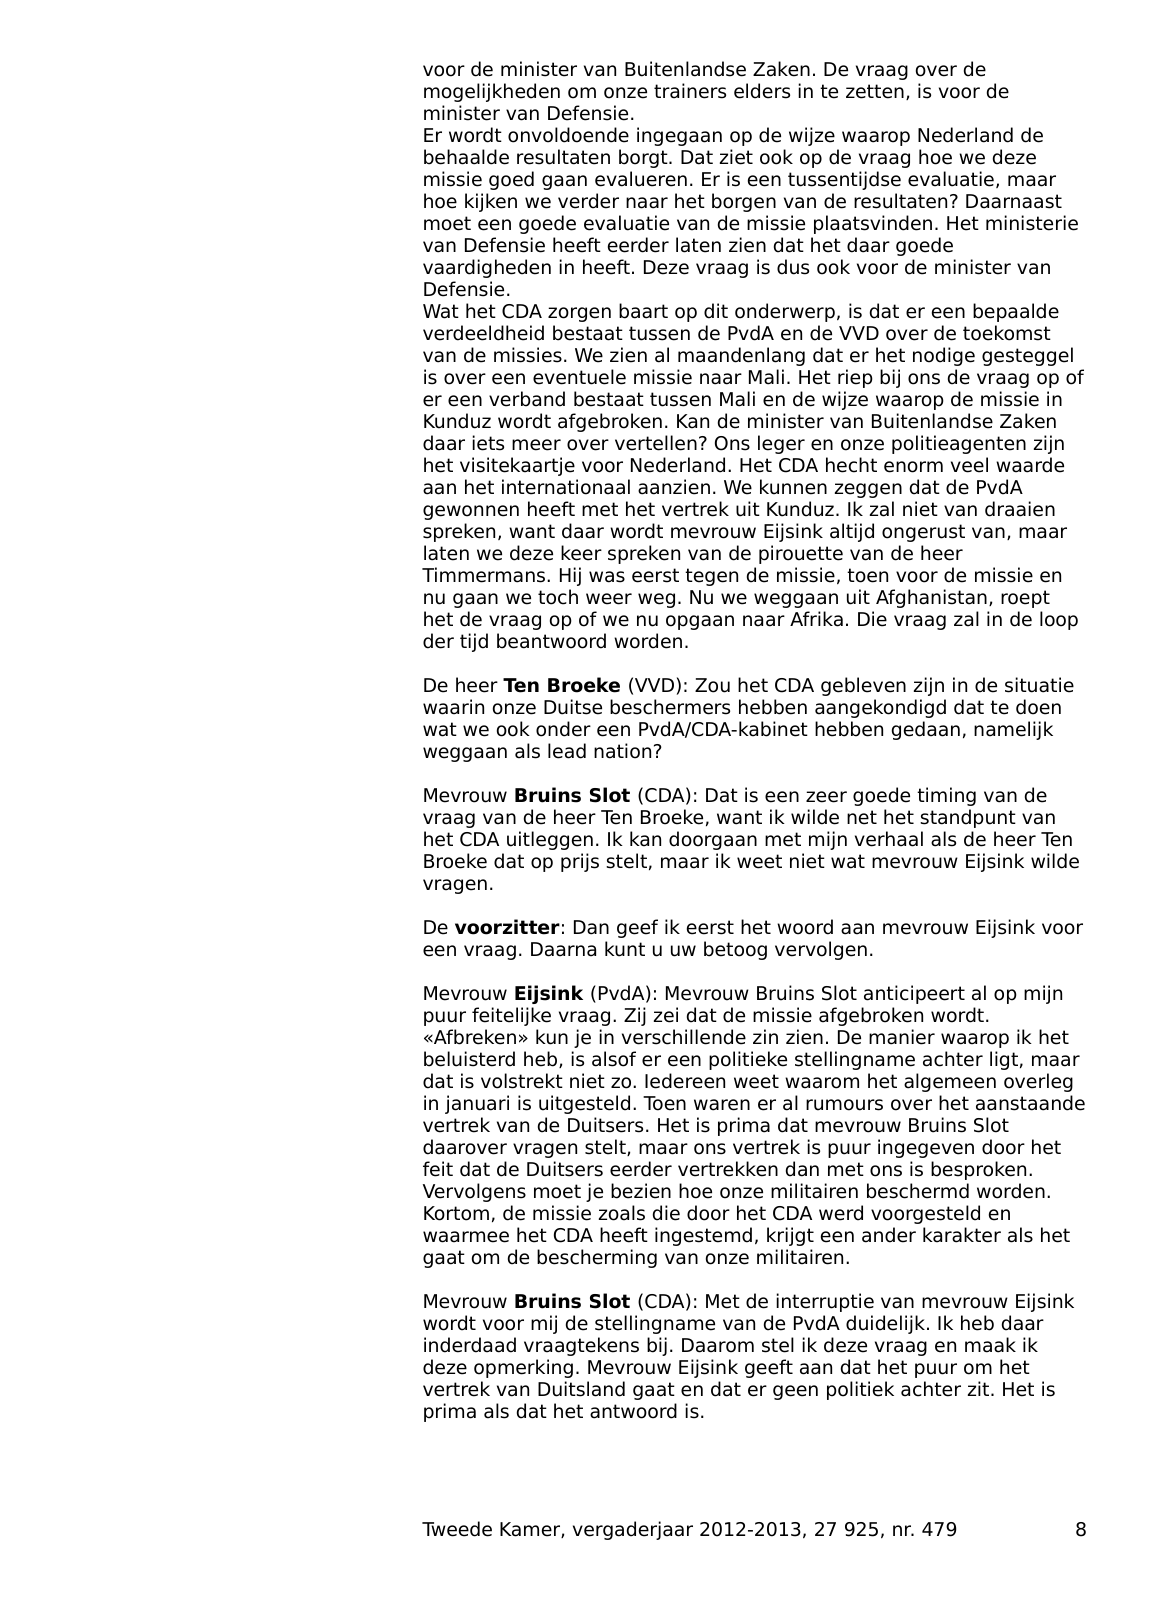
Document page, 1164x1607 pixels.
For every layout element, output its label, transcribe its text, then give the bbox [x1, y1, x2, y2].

text De voorzitter: Dan geef ik eerst het woord aan mevrouw Eijsink voor een vraag. Daarna kunt u uw betoog vervolgen. [422, 917, 1087, 961]
text voor de minister van Buitenlandse Zaken. De vraag over de mogelijkheden om onze trainers elders in te zetten, is voor de minister van Defensie. [422, 59, 1087, 125]
text Mevrouw Bruins Slot (CDA): Dat is een zeer goede timing van de vraag van de heer Ten Broeke, want ik wilde net het standpunt van het CDA uitleggen. Ik kan doorgaan met mijn verhaal als de heer Ten Broeke dat op prijs stelt, maar ik weet niet wat mevrouw Eijsink wilde vragen. [422, 785, 1087, 895]
text Er wordt onvoldoende ingegaan op de wijze waarop Nederland de behaalde resultaten borgt. Dat ziet ook op de vraag hoe we deze missie goed gaan evalueren. Er is een tussentijdse evaluatie, maar hoe kijken we verder naar het borgen van de resultaten? Daarnaast moet een goede evaluatie van de missie plaatsvinden. Het ministerie van Defensie heeft eerder laten zien dat het daar goede vaardigheden in heeft. Deze vraag is dus ook voor de minister van Defensie. [422, 125, 1087, 301]
text Mevrouw Eijsink (PvdA): Mevrouw Bruins Slot anticipeert al op mijn puur feitelijke vraag. Zij zei dat de missie afgebroken wordt. «Afbreken» kun je in verschillende zin zien. De manier waarop ik het beluisterd heb, is alsof er een politieke stellingname achter ligt, maar dat is volstrekt niet zo. Iedereen weet waarom het algemeen overleg in januari is uitgesteld. Toen waren er al rumours over het aanstaande vertrek van de Duitsers. Het is prima dat mevrouw Bruins Slot daarover vragen stelt, maar ons vertrek is puur ingegeven door het feit dat de Duitsers eerder vertrekken dan met ons is besproken. Vervolgens moet je bezien hoe onze militairen beschermd worden. Kortom, de missie zoals die door het CDA werd voorgesteld en waarmee het CDA heeft ingestemd, krijgt een ander karakter als het gaat om de bescherming van onze militairen. [422, 983, 1087, 1269]
text Mevrouw Bruins Slot (CDA): Met de interruptie van mevrouw Eijsink wordt voor mij de stellingname van de PvdA duidelijk. Ik heb daar inderdaad vraagtekens bij. Daarom stel ik deze vraag en maak ik deze opmerking. Mevrouw Eijsink geeft aan dat het puur om het vertrek van Duitsland gaat en dat er geen politiek achter zit. Het is prima als dat het antwoord is. [422, 1291, 1087, 1423]
text De heer Ten Broeke (VVD): Zou het CDA gebleven zijn in de situatie waarin onze Duitse beschermers hebben aangekondigd dat te doen wat we ook onder een PvdA/CDA-kabinet hebben gedaan, namelijk weggaan als lead nation? [422, 675, 1087, 763]
text Wat het CDA zorgen baart op dit onderwerp, is dat er een bepaalde verdeeldheid bestaat tussen de PvdA en de VVD over de toekomst van de missies. We zien al maandenlang dat er het nodige gesteggel is over een eventuele missie naar Mali. Het riep bij ons de vraag op of er een verband bestaat tussen Mali en de wijze waarop de missie in Kunduz wordt afgebroken. Kan de minister van Buitenlandse Zaken daar iets meer over vertellen? Ons leger en onze politieagenten zijn het visitekaartje voor Nederland. Het CDA hecht enorm veel waarde aan het internationaal aanzien. We kunnen zeggen dat de PvdA gewonnen heeft met het vertrek uit Kunduz. Ik zal niet van draaien spreken, want daar wordt mevrouw Eijsink altijd ongerust van, maar laten we deze keer spreken van de pirouette van de heer Timmermans. Hij was eerst tegen de missie, toen voor de missie en nu gaan we toch weer weg. Nu we weggaan uit Afghanistan, roept het de vraag op of we nu opgaan naar Afrika. Die vraag zal in de loop der tijd beantwoord worden. [422, 301, 1087, 652]
